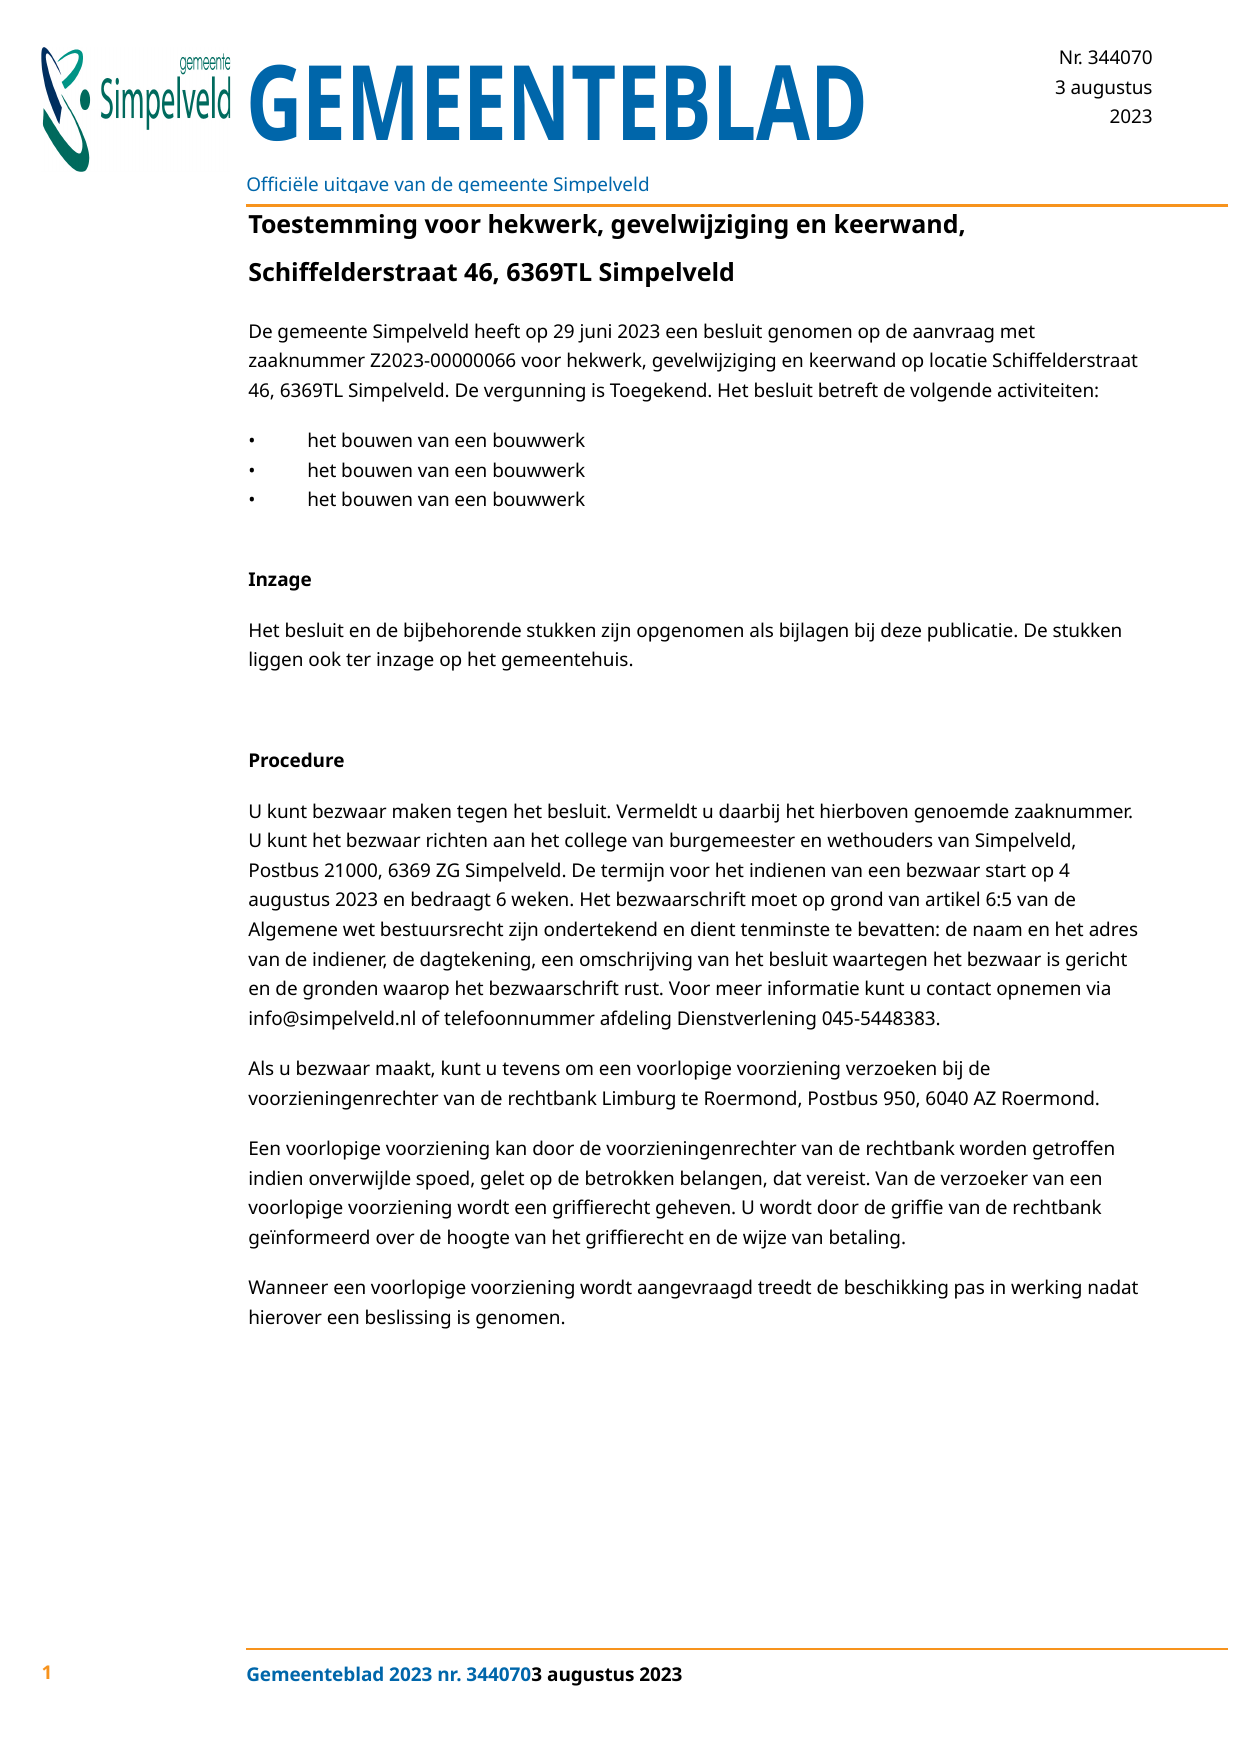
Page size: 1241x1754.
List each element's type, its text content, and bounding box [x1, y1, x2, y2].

list het bouwen van een bouwwerk [248, 427, 1152, 453]
text Het besluit en de bijbehorende stukken zijn opgenomen als bijlagen bij deze publicatie. De stukken liggen ook ter inzage op het gemeentehuis. [248, 617, 1152, 672]
text Als u bezwaar maakt, kunt u tevens om een voorlopige voorziening verzoeken bij de voorzieningenrechter van de rechtbank Limburg te Roermond, Postbus 950, 6040 AZ Roermond. [248, 1055, 1152, 1111]
text De gemeente Simpelveld heeft op 29 juni 2023 een besluit genomen op de aanvraag met zaaknummer Z2023-00000066 voor hekwerk, gevelwijziging en keerwand op locatie Schiffelderstraat 46, 6369TL Simpelveld. De vergunning is Toegekend. Het besluit betreft de volgende activiteiten: [248, 318, 1152, 403]
text Toestemming voor hekwerk, gevelwijziging en keerwand, Schiffelderstraat 46, 6369TL Simpelveld [248, 207, 1152, 288]
list het bouwen van een bouwwerk [248, 487, 1152, 512]
list het bouwen van een bouwwerk [248, 457, 1152, 483]
text Wanneer een voorlopige voorziening wordt aangevraagd treedt de beschikking pas in werking nadat hierover een beslissing is genomen. [248, 1274, 1152, 1330]
text Een voorlopige voorziening kan door de voorzieningenrechter van de rechtbank worden getroffen indien onverwijlde spoed, gelet op de betrokken belangen, dat vereist. Van de verzoeker van een voorlopige voorziening wordt een griffierecht geheven. U wordt door de griffie van de rechtbank geïnformeerd over de hoogte van het griffierecht en de wijze van betaling. [248, 1135, 1152, 1250]
text Inzage [248, 567, 1152, 592]
text U kunt bezwaar maken tegen het besluit. Vermeldt u daarbij het hierboven genoemde zaaknummer. U kunt het bezwaar richten aan het college van burgemeester en wethouders van Simpelveld, Postbus 21000, 6369 ZG Simpelveld. De termijn voor het indienen van een bezwaar start op 4 augustus 2023 en bedraagt 6 weken. Het bezwaarschrift moet op grond van artikel 6:5 van de Algemene wet bestuursrecht zijn ondertekend en dient tenminste te bevatten: de naam en het adres van de indiener, de dagtekening, een omschrijving van het besluit waartegen het bezwaar is gericht en de gronden waarop het bezwaarschrift rust. Voor meer informatie kunt u contact opnemen via info@simpelveld.nl of telefoonnummer afdeling Dienstverlening 045-5448383. [248, 798, 1152, 1031]
picture [41, 47, 231, 172]
text Procedure [248, 747, 1152, 773]
